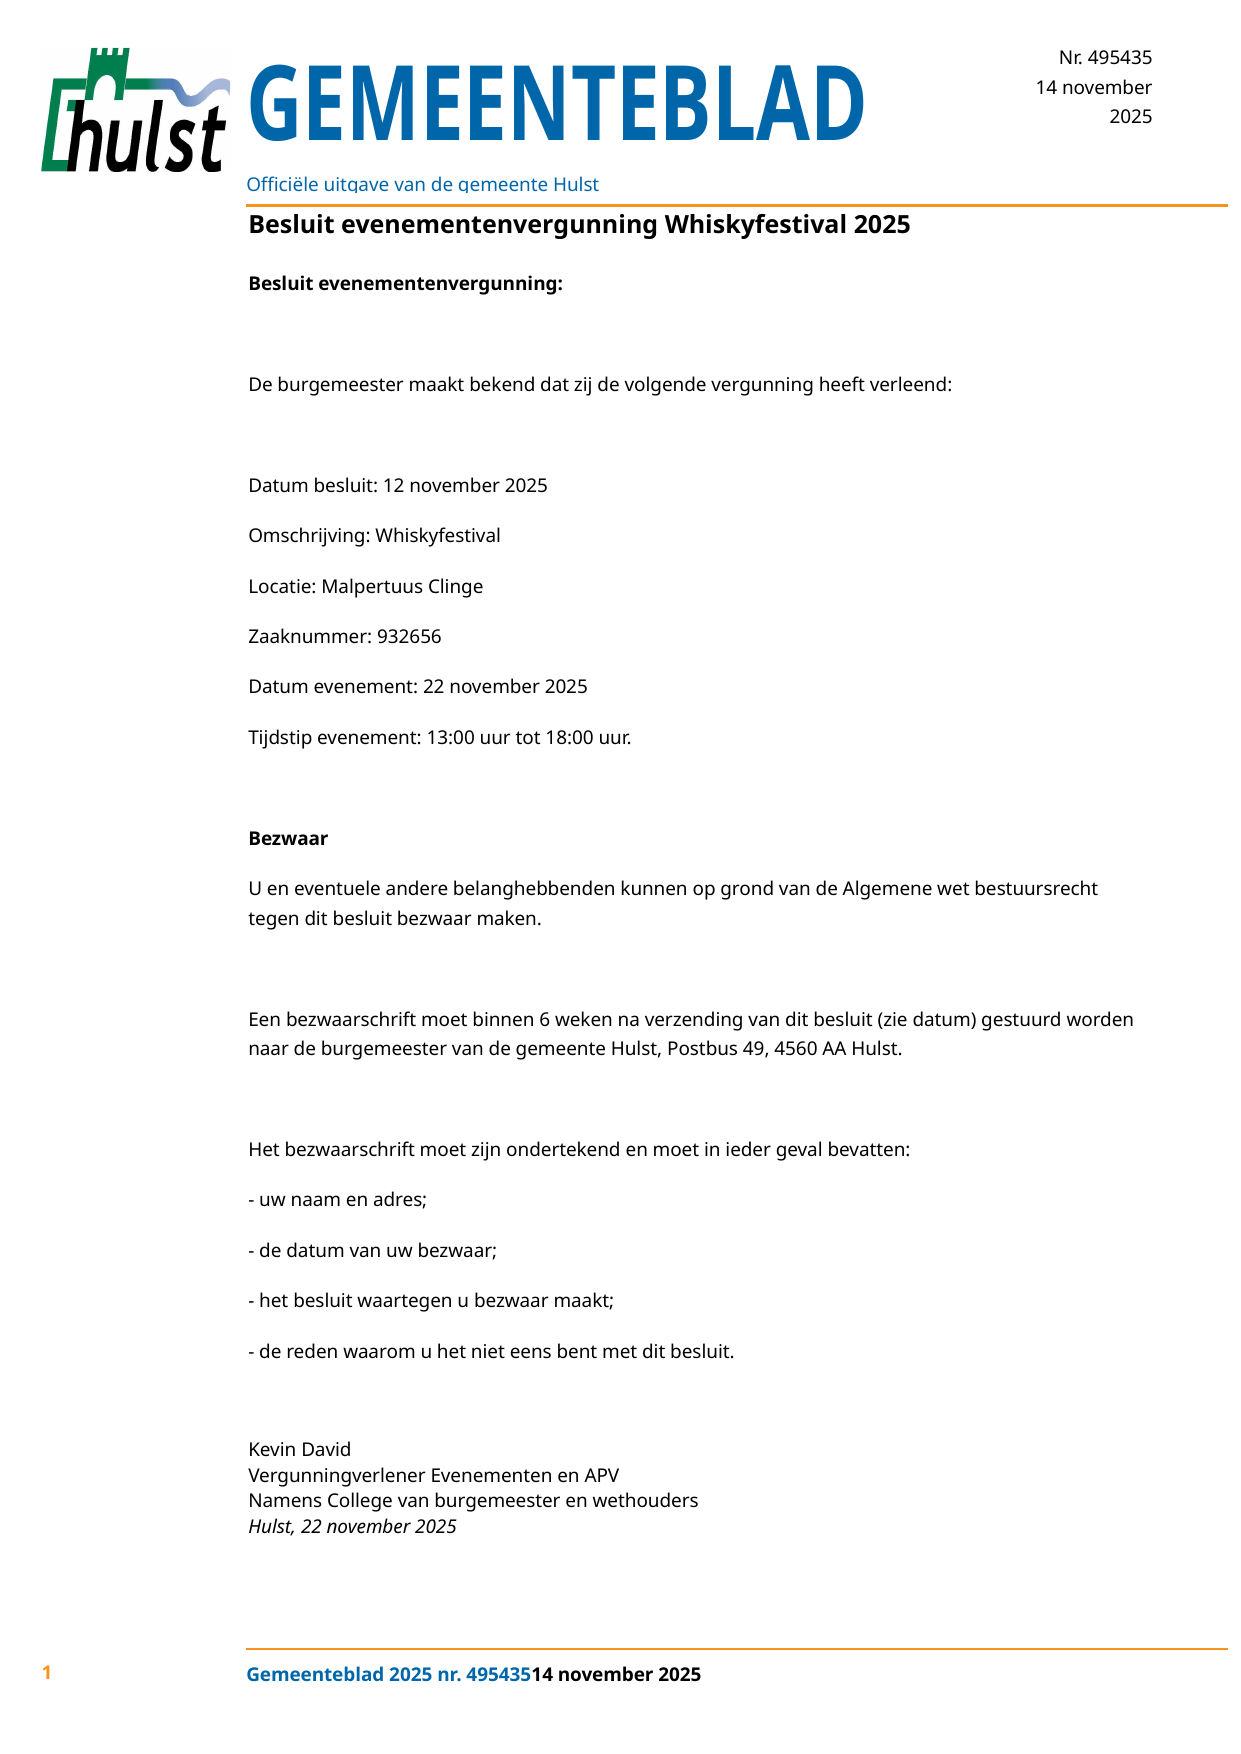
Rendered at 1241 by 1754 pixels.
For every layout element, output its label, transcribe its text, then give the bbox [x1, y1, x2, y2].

text Namens College van burgemeester en wethouders [248, 1487, 1152, 1513]
text Een bezwaarschrift moet binnen 6 weken na verzending van dit besluit (zie datum) gestuurd worden naar de burgemeester van de gemeente Hulst, Postbus 49, 4560 AA Hulst. [248, 1006, 1152, 1061]
text Tijdstip evenement: 13:00 uur tot 18:00 uur. [248, 724, 1152, 750]
text Kevin David [248, 1436, 1152, 1462]
text De burgemeester maakt bekend dat zij de volgende vergunning heeft verleend: [248, 371, 1152, 397]
picture [41, 47, 231, 172]
text - de datum van uw bezwaar; [248, 1237, 1152, 1263]
text - de reden waarom u het niet eens bent met dit besluit. [248, 1338, 1152, 1363]
text Locatie: Malpertuus Clinge [248, 573, 1152, 598]
text U en eventuele andere belanghebbenden kunnen op grond van de Algemene wet bestuursrecht tegen dit besluit bezwaar maken. [248, 875, 1152, 931]
text Besluit evenementenvergunning: [248, 270, 1152, 296]
text Bezwaar [248, 825, 1152, 851]
text Vergunningverlener Evenementen en APV [248, 1462, 1152, 1487]
text Hulst, 22 november 2025 [248, 1513, 1152, 1539]
text Datum evenement: 22 november 2025 [248, 674, 1152, 699]
text - het besluit waartegen u bezwaar maakt; [248, 1287, 1152, 1313]
text Het bezwaarschrift moet zijn ondertekend en moet in ieder geval bevatten: [248, 1136, 1152, 1162]
text Datum besluit: 12 november 2025 [248, 472, 1152, 498]
text - uw naam en adres; [248, 1187, 1152, 1212]
text Besluit evenementenvergunning Whiskyfestival 2025 [248, 207, 1152, 241]
text Zaaknummer: 932656 [248, 623, 1152, 649]
text Omschrijving: Whiskyfestival [248, 522, 1152, 548]
